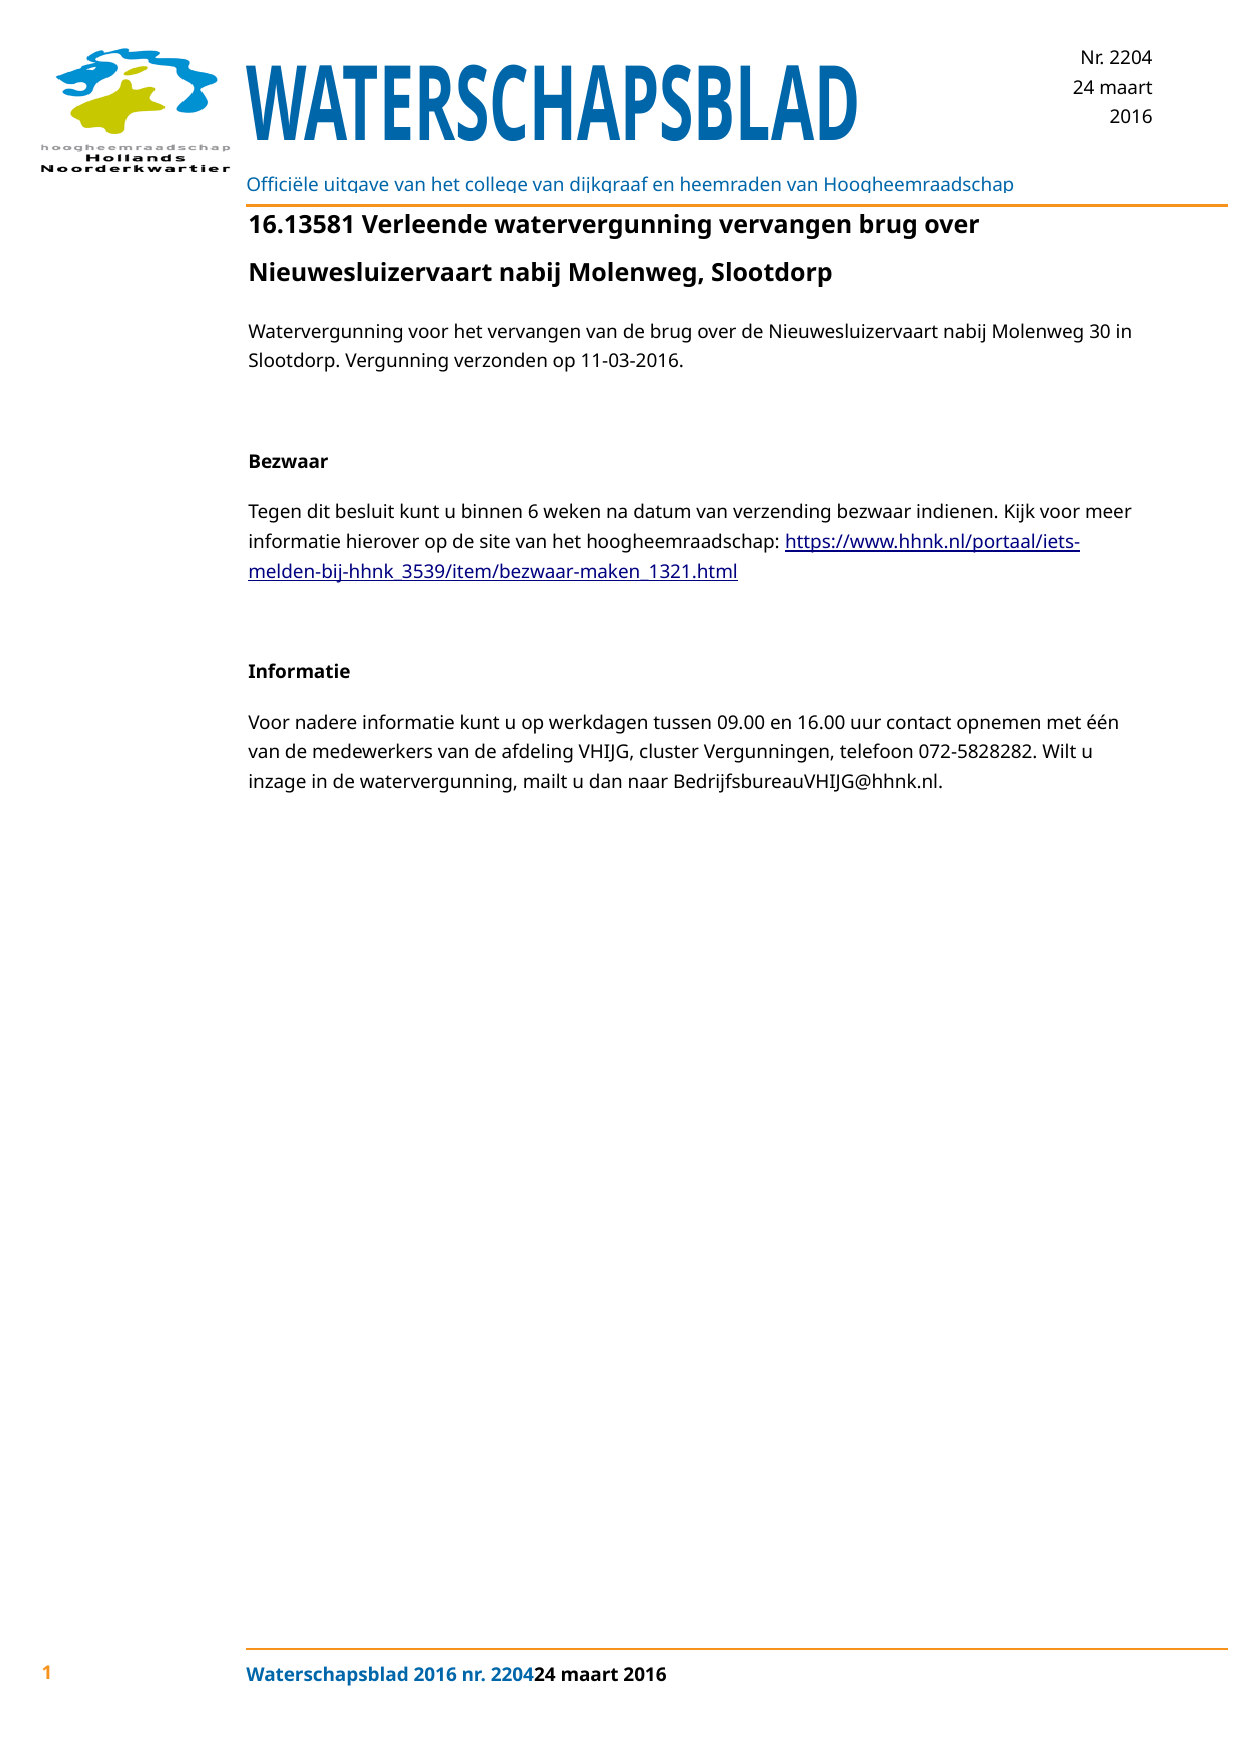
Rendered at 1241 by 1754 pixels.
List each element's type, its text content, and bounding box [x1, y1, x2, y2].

text Watervergunning voor het vervangen van de brug over de Nieuwesluizervaart nabij Molenweg 30 in Slootdorp. Vergunning verzonden op 11-03-2016. [248, 318, 1152, 373]
text 16.13581 Verleende watervergunning vervangen brug over Nieuwesluizervaart nabij Molenweg, Slootdorp [248, 207, 1152, 288]
text Voor nadere informatie kunt u op werkdagen tussen 09.00 en 16.00 uur contact opnemen met één van de medewerkers van de afdeling VHIJG, cluster Vergunningen, telefoon 072-5828282. Wilt u inzage in de watervergunning, mailt u dan naar BedrijfsbureauVHIJG@hhnk.nl. [248, 709, 1152, 794]
text Tegen dit besluit kunt u binnen 6 weken na datum van verzending bezwaar indienen. Kijk voor meer informatie hierover op de site van het hoogheemraadschap: https://www.hhnk.nl/portaal/iets-melden-bij-hhnk_3539/item/bezwaar-maken_1321.html [248, 499, 1152, 584]
text Bezwaar [248, 448, 1152, 474]
picture [41, 47, 231, 172]
text Informatie [248, 659, 1152, 684]
